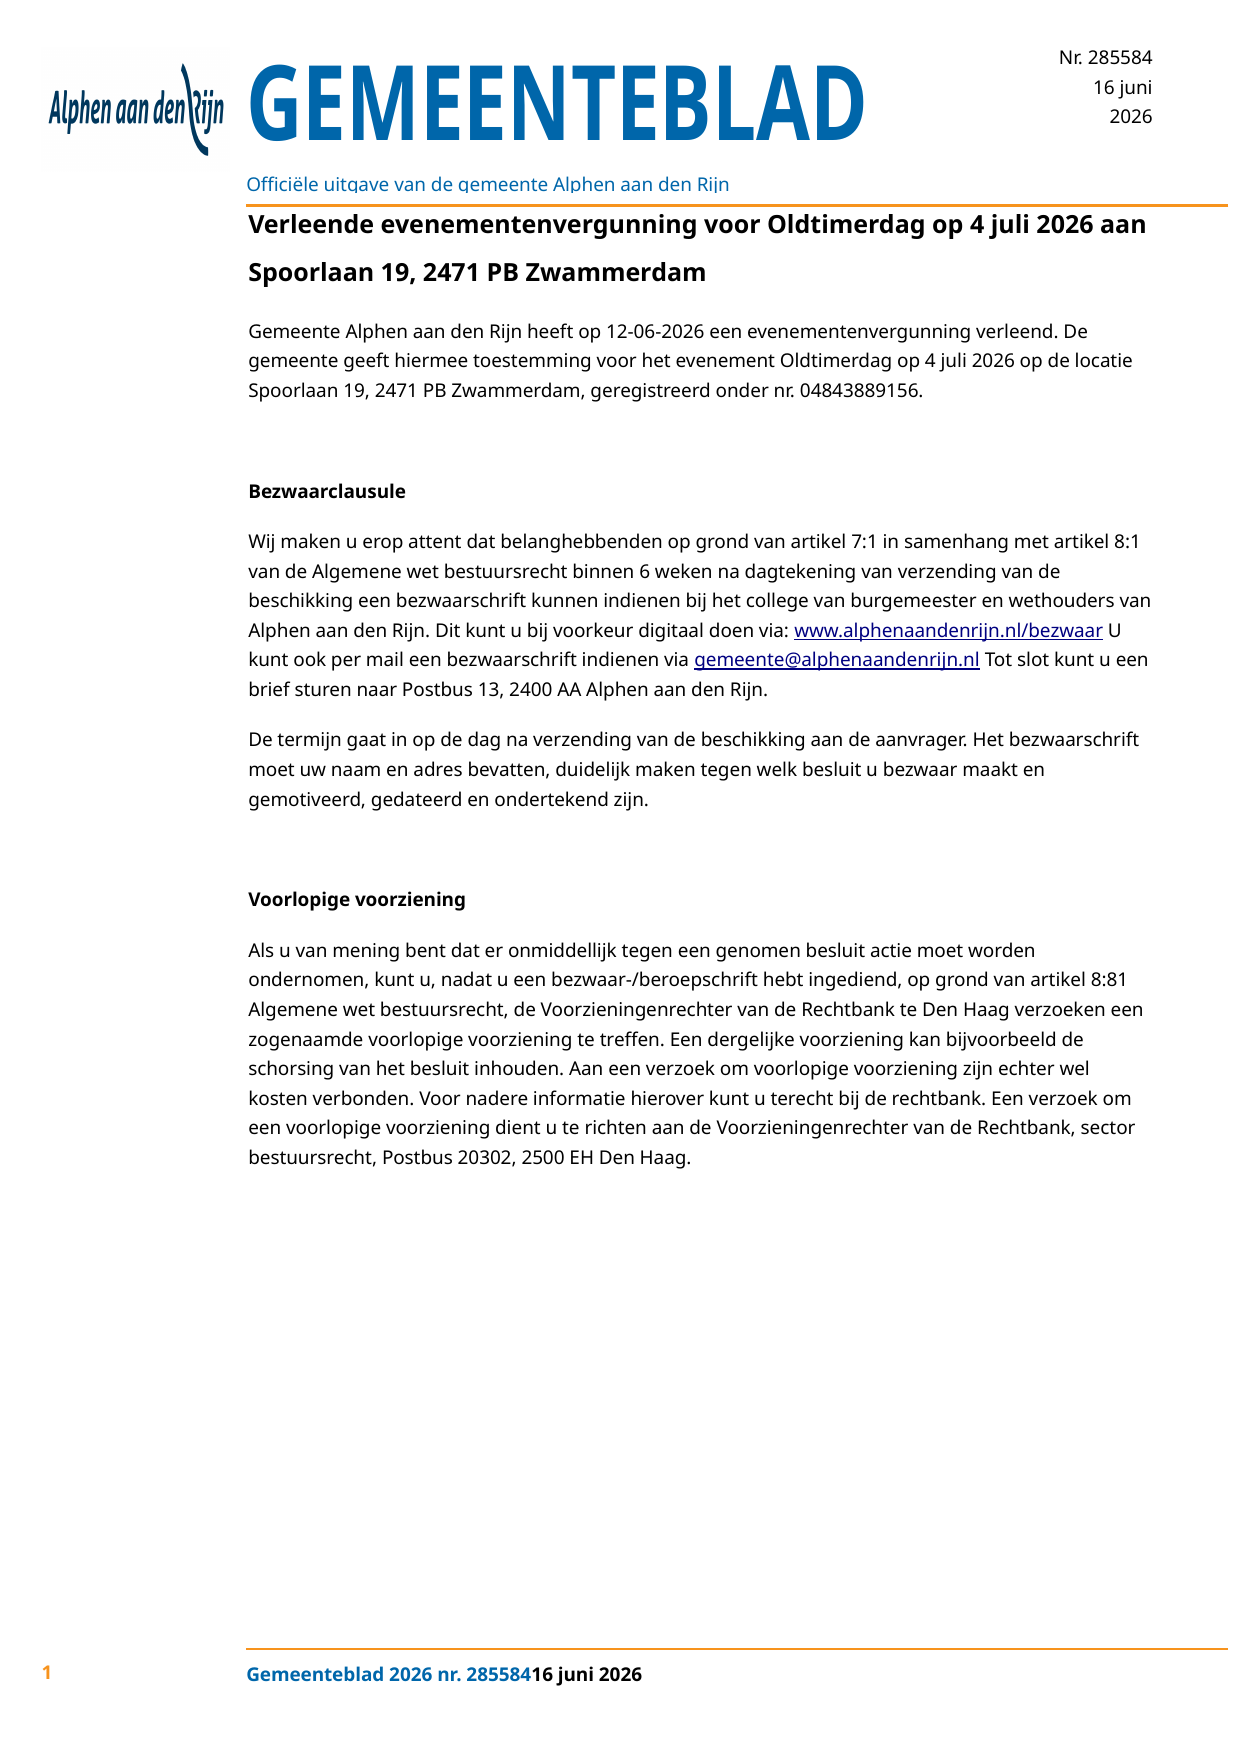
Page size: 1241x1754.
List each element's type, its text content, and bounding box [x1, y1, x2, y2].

text Verleende evenementenvergunning voor Oldtimerdag op 4 juli 2026 aan Spoorlaan 19, 2471 PB Zwammerdam [248, 207, 1152, 288]
text Bezwaarclausule [248, 478, 1152, 504]
text Als u van mening bent dat er onmiddellijk tegen een genomen besluit actie moet worden ondernomen, kunt u, nadat u een bezwaar-/beroepschrift hebt ingediend, op grond van artikel 8:81 Algemene wet bestuursrecht, de Voorzieningenrechter van de Rechtbank te Den Haag verzoeken een zogenaamde voorlopige voorziening te treffen. Een dergelijke voorziening kan bijvoorbeeld de schorsing van het besluit inhouden. Aan een verzoek om voorlopige voorziening zijn echter wel kosten verbonden. Voor nadere informatie hierover kunt u terecht bij de rechtbank. Een verzoek om een voorlopige voorziening dient u te richten aan de Voorzieningenrechter van de Rechtbank, sector bestuursrecht, Postbus 20302, 2500 EH Den Haag. [248, 937, 1152, 1170]
text Voorlopige voorziening [248, 887, 1152, 912]
text De termijn gaat in op de dag na verzending van de beschikking aan de aanvrager. Het bezwaarschrift moet uw naam en adres bevatten, duidelijk maken tegen welk besluit u bezwaar maakt en gemotiveerd, gedateerd en ondertekend zijn. [248, 727, 1152, 812]
text Wij maken u erop attent dat belanghebbenden op grond van artikel 7:1 in samenhang met artikel 8:1 van de Algemene wet bestuursrecht binnen 6 weken na dagtekening van verzending van de beschikking een bezwaarschrift kunnen indienen bij het college van burgemeester en wethouders van Alphen aan den Rijn. Dit kunt u bij voorkeur digitaal doen via: www.alphenaandenrijn.nl/bezwaar U kunt ook per mail een bezwaarschrift indienen via gemeente@alphenaandenrijn.nl Tot slot kunt u een brief sturen naar Postbus 13, 2400 AA Alphen aan den Rijn. [248, 528, 1152, 702]
text Gemeente Alphen aan den Rijn heeft op 12-06-2026 een evenementenvergunning verleend. De gemeente geeft hiermee toestemming voor het evenement Oldtimerdag op 4 juli 2026 op de locatie Spoorlaan 19, 2471 PB Zwammerdam, geregistreerd onder nr. 04843889156. [248, 318, 1152, 403]
picture [41, 47, 231, 172]
